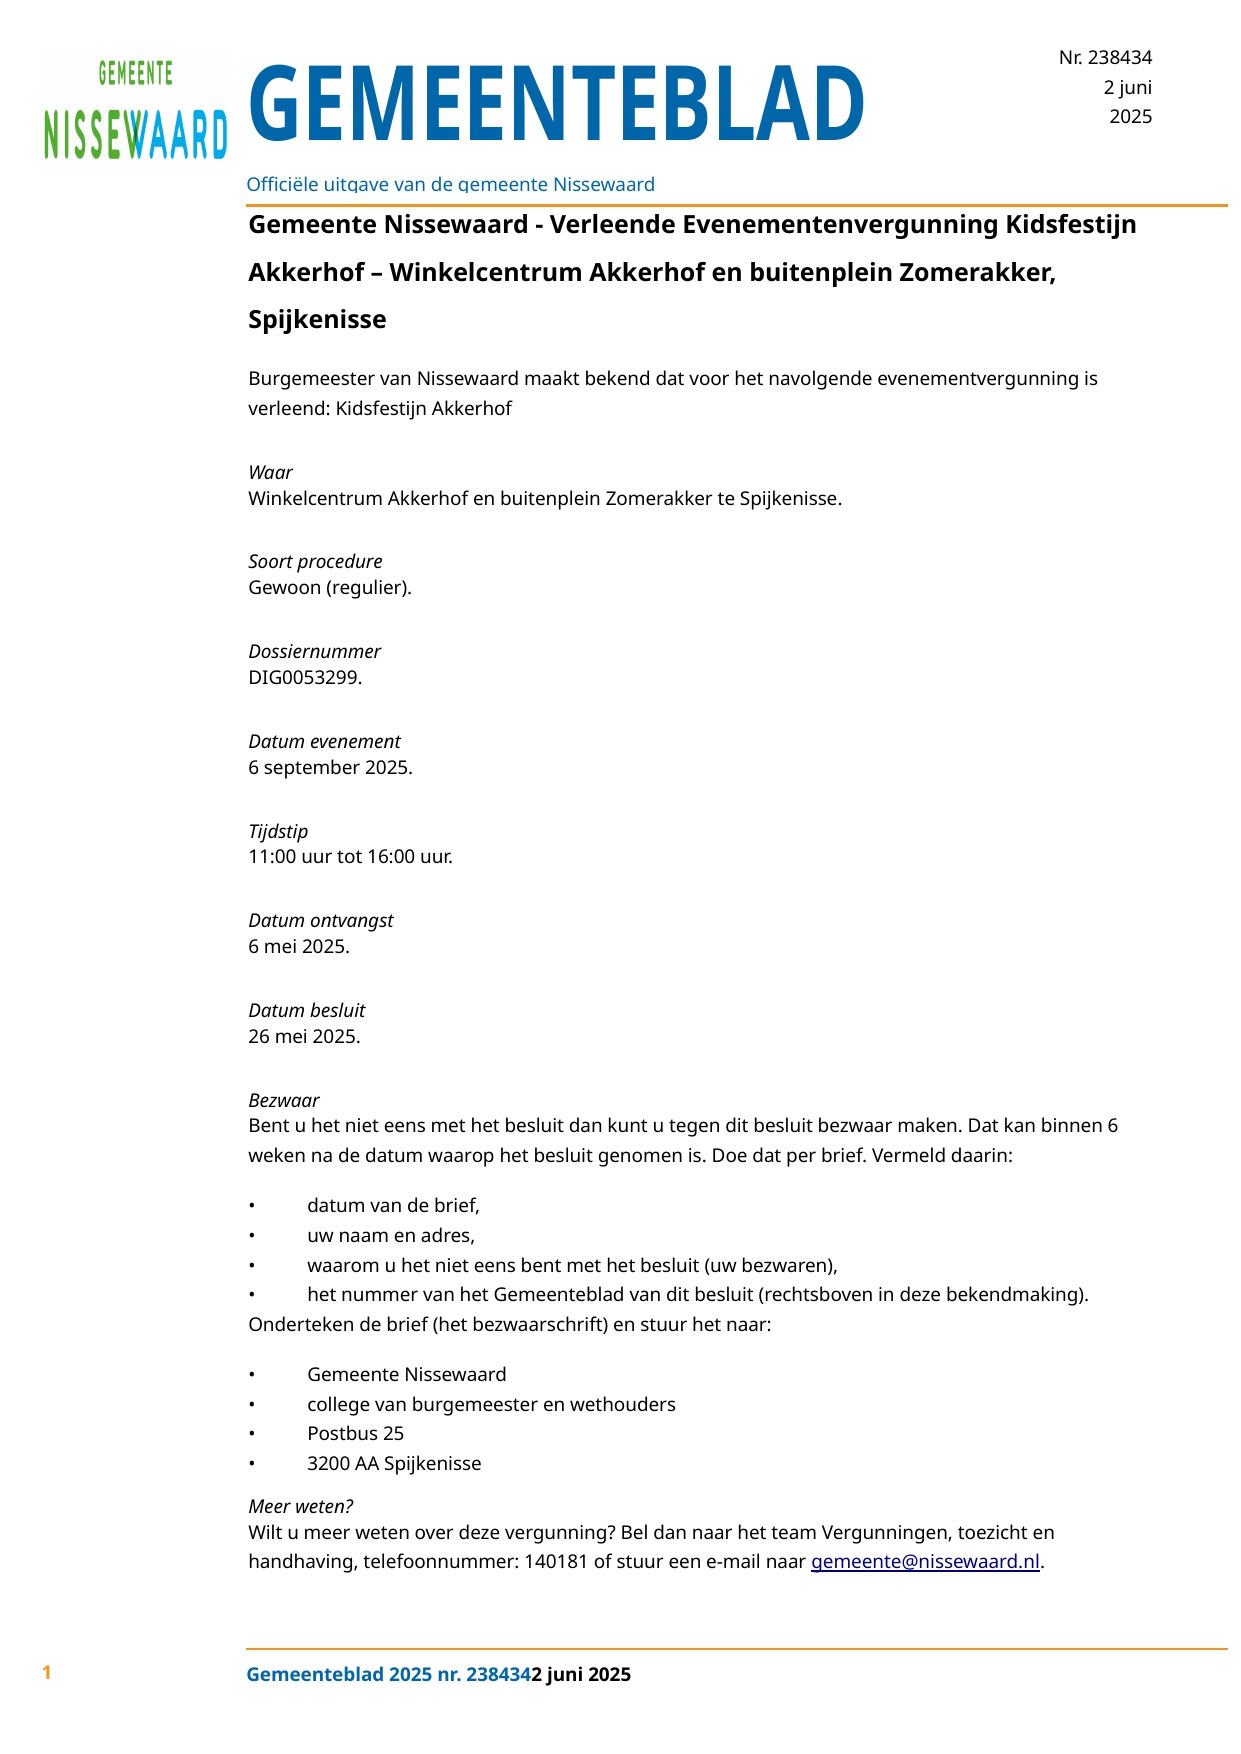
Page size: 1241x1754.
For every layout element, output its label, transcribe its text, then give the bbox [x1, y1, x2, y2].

list het nummer van het Gemeenteblad van dit besluit (rechtsboven in deze bekendmaking). [248, 1281, 1152, 1307]
text Datum besluit [248, 997, 1152, 1023]
text Gemeente Nissewaard - Verleende Evenementenvergunning Kidsfestijn Akkerhof – Winkelcentrum Akkerhof en buitenplein Zomerakker, Spijkenisse [248, 207, 1152, 336]
text 26 mei 2025. [248, 1023, 1152, 1049]
text Bent u het niet eens met het besluit dan kunt u tegen dit besluit bezwaar maken. Dat kan binnen 6 weken na de datum waarop het besluit genomen is. Doe dat per brief. Vermeld daarin: [248, 1113, 1152, 1168]
list Postbus 25 [248, 1421, 1152, 1446]
text Waar [248, 459, 1152, 485]
text Burgemeester van Nissewaard maakt bekend dat voor het navolgende evenementvergunning is verleend: Kidsfestijn Akkerhof [248, 366, 1152, 421]
list uw naam en adres, [248, 1222, 1152, 1248]
text Dossiernummer [248, 638, 1152, 664]
text DIG0053299. [248, 664, 1152, 690]
text Datum ontvangst [248, 907, 1152, 933]
text 6 september 2025. [248, 754, 1152, 779]
text Bezwaar [248, 1087, 1152, 1113]
text Winkelcentrum Akkerhof en buitenplein Zomerakker te Spijkenisse. [248, 485, 1152, 511]
list Gemeente Nissewaard [248, 1361, 1152, 1387]
picture [41, 47, 231, 172]
text Meer weten? [248, 1493, 1152, 1519]
list datum van de brief, [248, 1193, 1152, 1218]
text Gewoon (regulier). [248, 574, 1152, 600]
text 11:00 uur tot 16:00 uur. [248, 843, 1152, 869]
text Soort procedure [248, 549, 1152, 574]
list 3200 AA Spijkenisse [248, 1450, 1152, 1476]
list waarom u het niet eens bent met het besluit (uw bezwaren), [248, 1252, 1152, 1277]
list college van burgemeester en wethouders [248, 1391, 1152, 1417]
text 6 mei 2025. [248, 933, 1152, 959]
text Onderteken de brief (het bezwaarschrift) en stuur het naar: [248, 1311, 1152, 1337]
text Wilt u meer weten over deze vergunning? Bel dan naar het team Vergunningen, toezicht en handhaving, telefoonnummer: 140181 of stuur een e-mail naar gemeente@nissewaard.nl. [248, 1519, 1152, 1574]
text Datum evenement [248, 728, 1152, 754]
text Tijdstip [248, 818, 1152, 843]
